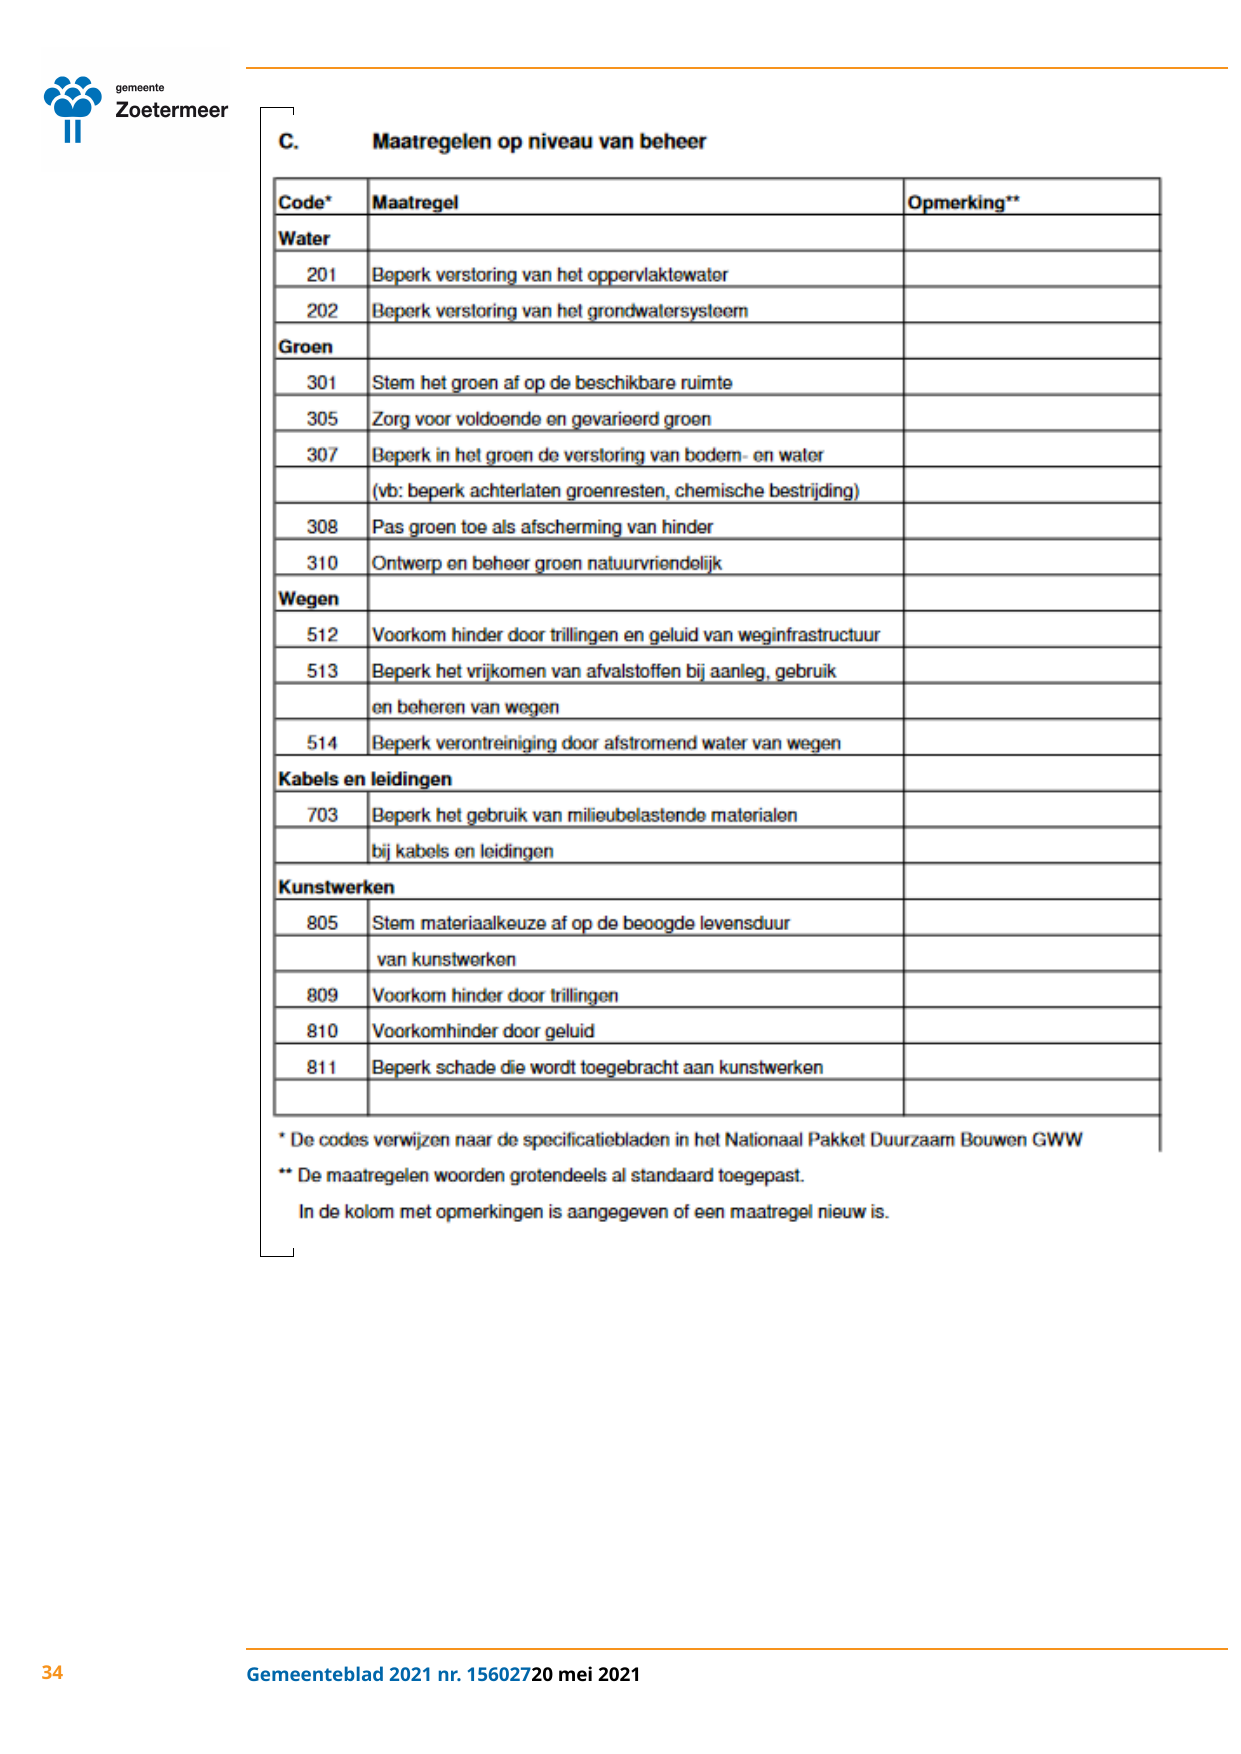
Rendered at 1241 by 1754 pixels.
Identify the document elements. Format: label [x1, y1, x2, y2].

picture [41, 47, 231, 172]
picture [268, 115, 1173, 1248]
